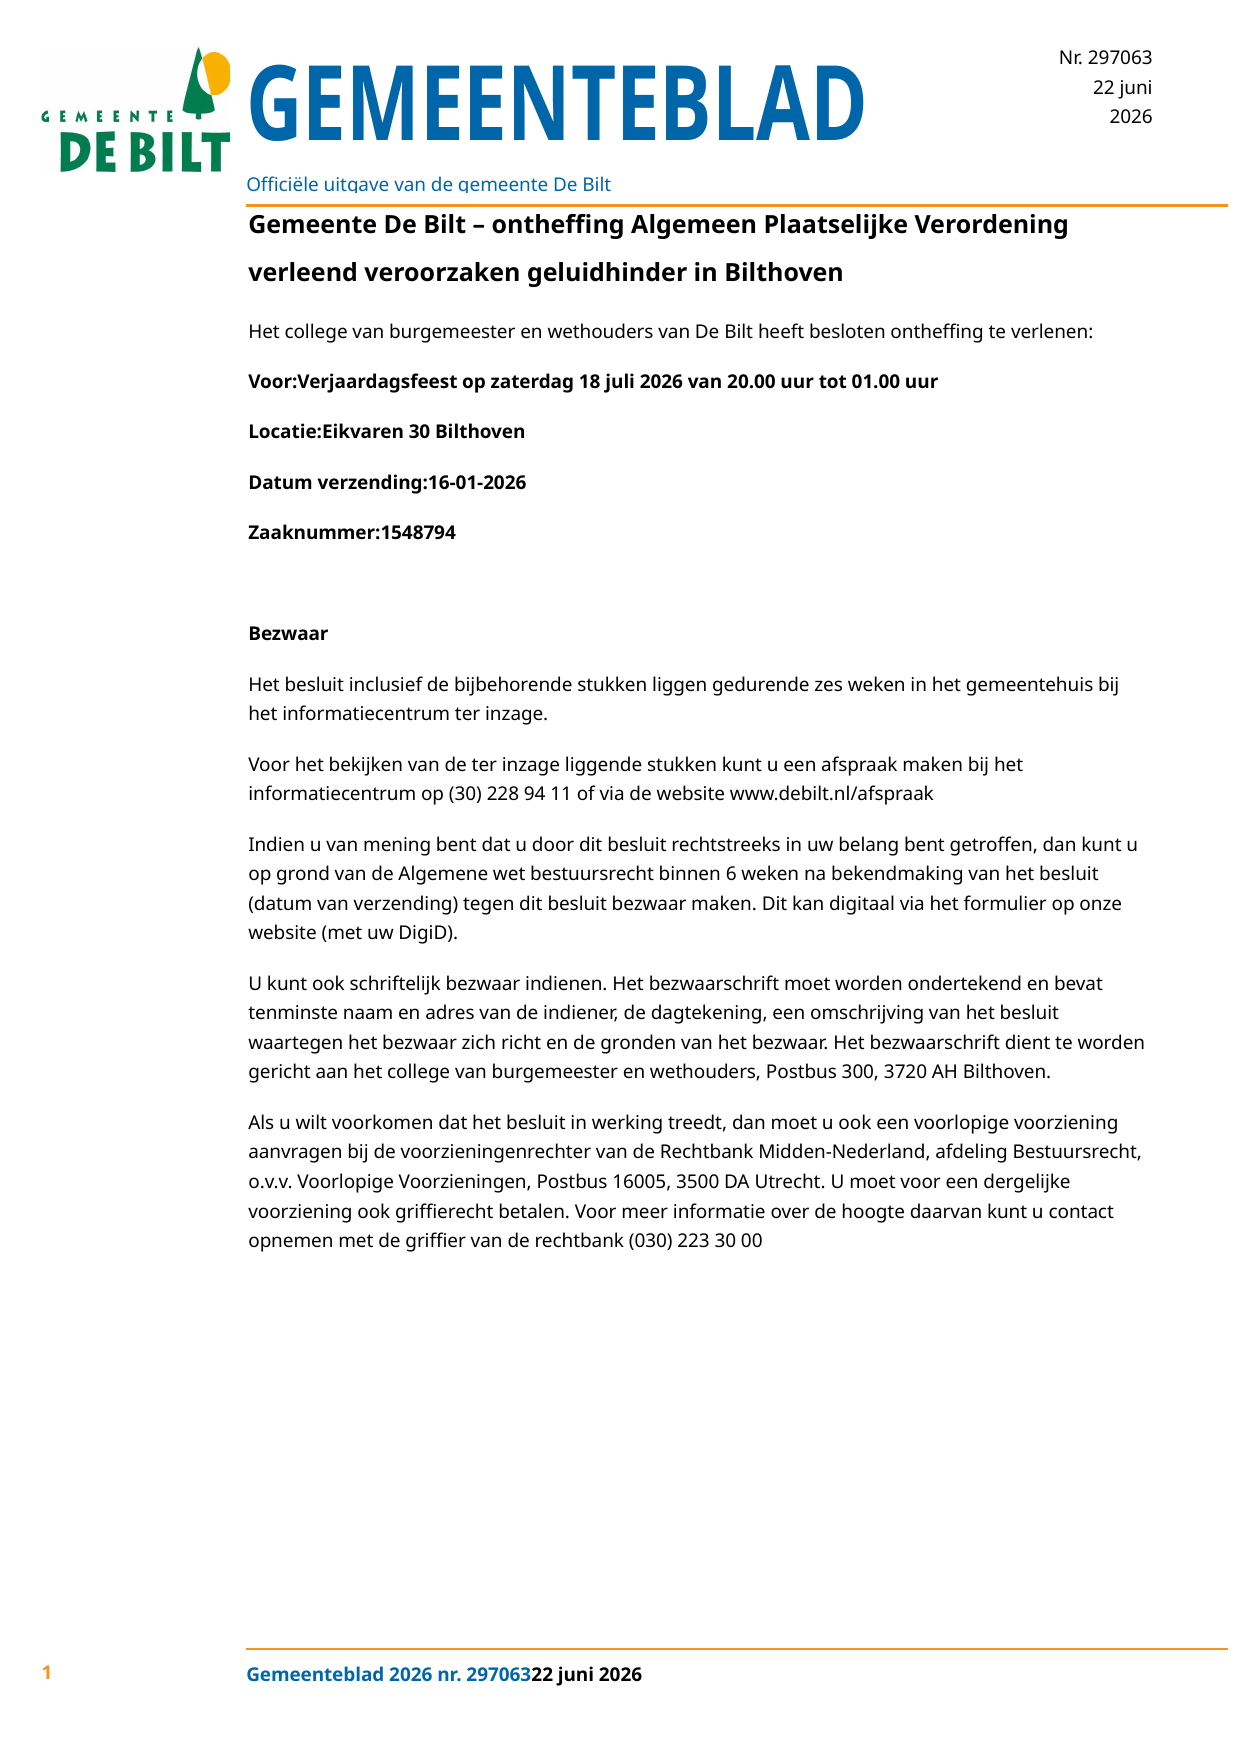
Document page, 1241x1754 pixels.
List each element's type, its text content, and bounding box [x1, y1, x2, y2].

text U kunt ook schriftelijk bezwaar indienen. Het bezwaarschrift moet worden ondertekend en bevat tenminste naam en adres van de indiener, de dagtekening, een omschrijving van het besluit waartegen het bezwaar zich richt en de gronden van het bezwaar. Het bezwaarschrift dient te worden gericht aan het college van burgemeester en wethouders, Postbus 300, 3720 AH Bilthoven. [248, 970, 1152, 1084]
text Voor:Verjaardagsfeest op zaterdag 18 juli 2026 van 20.00 uur tot 01.00 uur [248, 368, 1152, 394]
text Indien u van mening bent dat u door dit besluit rechtstreeks in uw belang bent getroffen, dan kunt u op grond van de Algemene wet bestuursrecht binnen 6 weken na bekendmaking van het besluit (datum van verzending) tegen dit besluit bezwaar maken. Dit kan digitaal via het formulier op onze website (met uw DigiD). [248, 831, 1152, 945]
picture [41, 47, 231, 172]
text Zaaknummer:1548794 [248, 519, 1152, 545]
text Het college van burgemeester en wethouders van De Bilt heeft besloten ontheffing te verlenen: [248, 318, 1152, 344]
text Datum verzending:16-01-2026 [248, 469, 1152, 495]
text Het besluit inclusief de bijbehorende stukken liggen gedurende zes weken in het gemeentehuis bij het informatiecentrum ter inzage. [248, 671, 1152, 726]
text Locatie:Eikvaren 30 Bilthoven [248, 419, 1152, 444]
text Gemeente De Bilt – ontheffing Algemeen Plaatselijke Verordening verleend veroorzaken geluidhinder in Bilthoven [248, 207, 1152, 288]
text Als u wilt voorkomen dat het besluit in werking treedt, dan moet u ook een voorlopige voorziening aanvragen bij de voorzieningenrechter van de Rechtbank Midden-Nederland, afdeling Bestuursrecht, o.v.v. Voorlopige Voorzieningen, Postbus 16005, 3500 DA Utrecht. U moet voor een dergelijke voorziening ook griffierecht betalen. Voor meer informatie over de hoogte daarvan kunt u contact opnemen met de griffier van de rechtbank (030) 223 30 00 [248, 1109, 1152, 1253]
text Bezwaar [248, 620, 1152, 646]
text Voor het bekijken van de ter inzage liggende stukken kunt u een afspraak maken bij het informatiecentrum op (30) 228 94 11 of via de website www.debilt.nl/afspraak [248, 751, 1152, 806]
